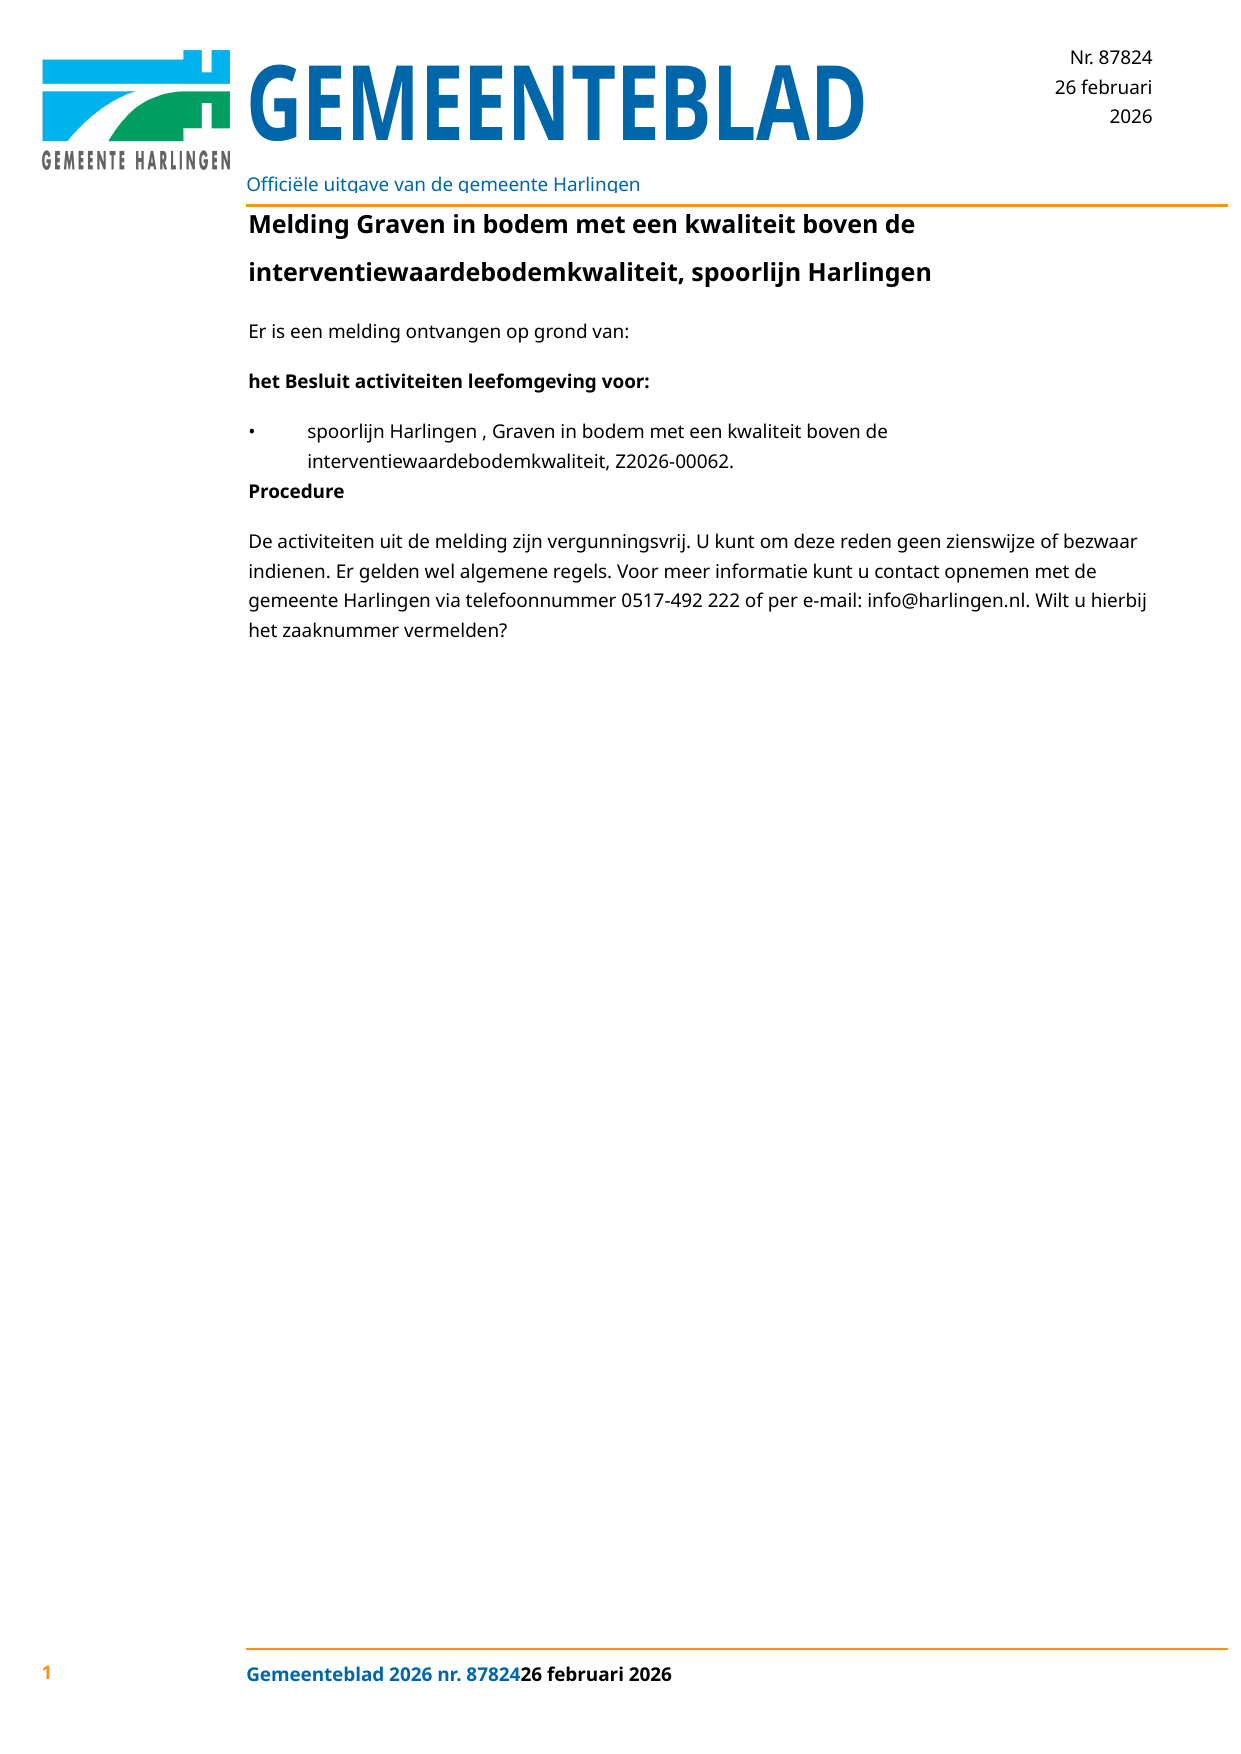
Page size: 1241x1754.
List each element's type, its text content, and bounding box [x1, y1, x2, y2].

text het Besluit activiteiten leefomgeving voor: [248, 368, 1152, 394]
text De activiteiten uit de melding zijn vergunningsvrij. U kunt om deze reden geen zienswijze of bezwaar indienen. Er gelden wel algemene regels. Voor meer informatie kunt u contact opnemen met de gemeente Harlingen via telefoonnummer 0517-492 222 of per e-mail: info@harlingen.nl. Wilt u hierbij het zaaknummer vermelden? [248, 528, 1152, 643]
text Melding Graven in bodem met een kwaliteit boven de interventiewaardebodemkwaliteit, spoorlijn Harlingen [248, 207, 1152, 288]
picture [41, 47, 231, 172]
text Procedure [248, 478, 1152, 504]
text Er is een melding ontvangen op grond van: [248, 318, 1152, 344]
list spoorlijn Harlingen , Graven in bodem met een kwaliteit boven de interventiewaardebodemkwaliteit, Z2026-00062. [248, 419, 1152, 474]
